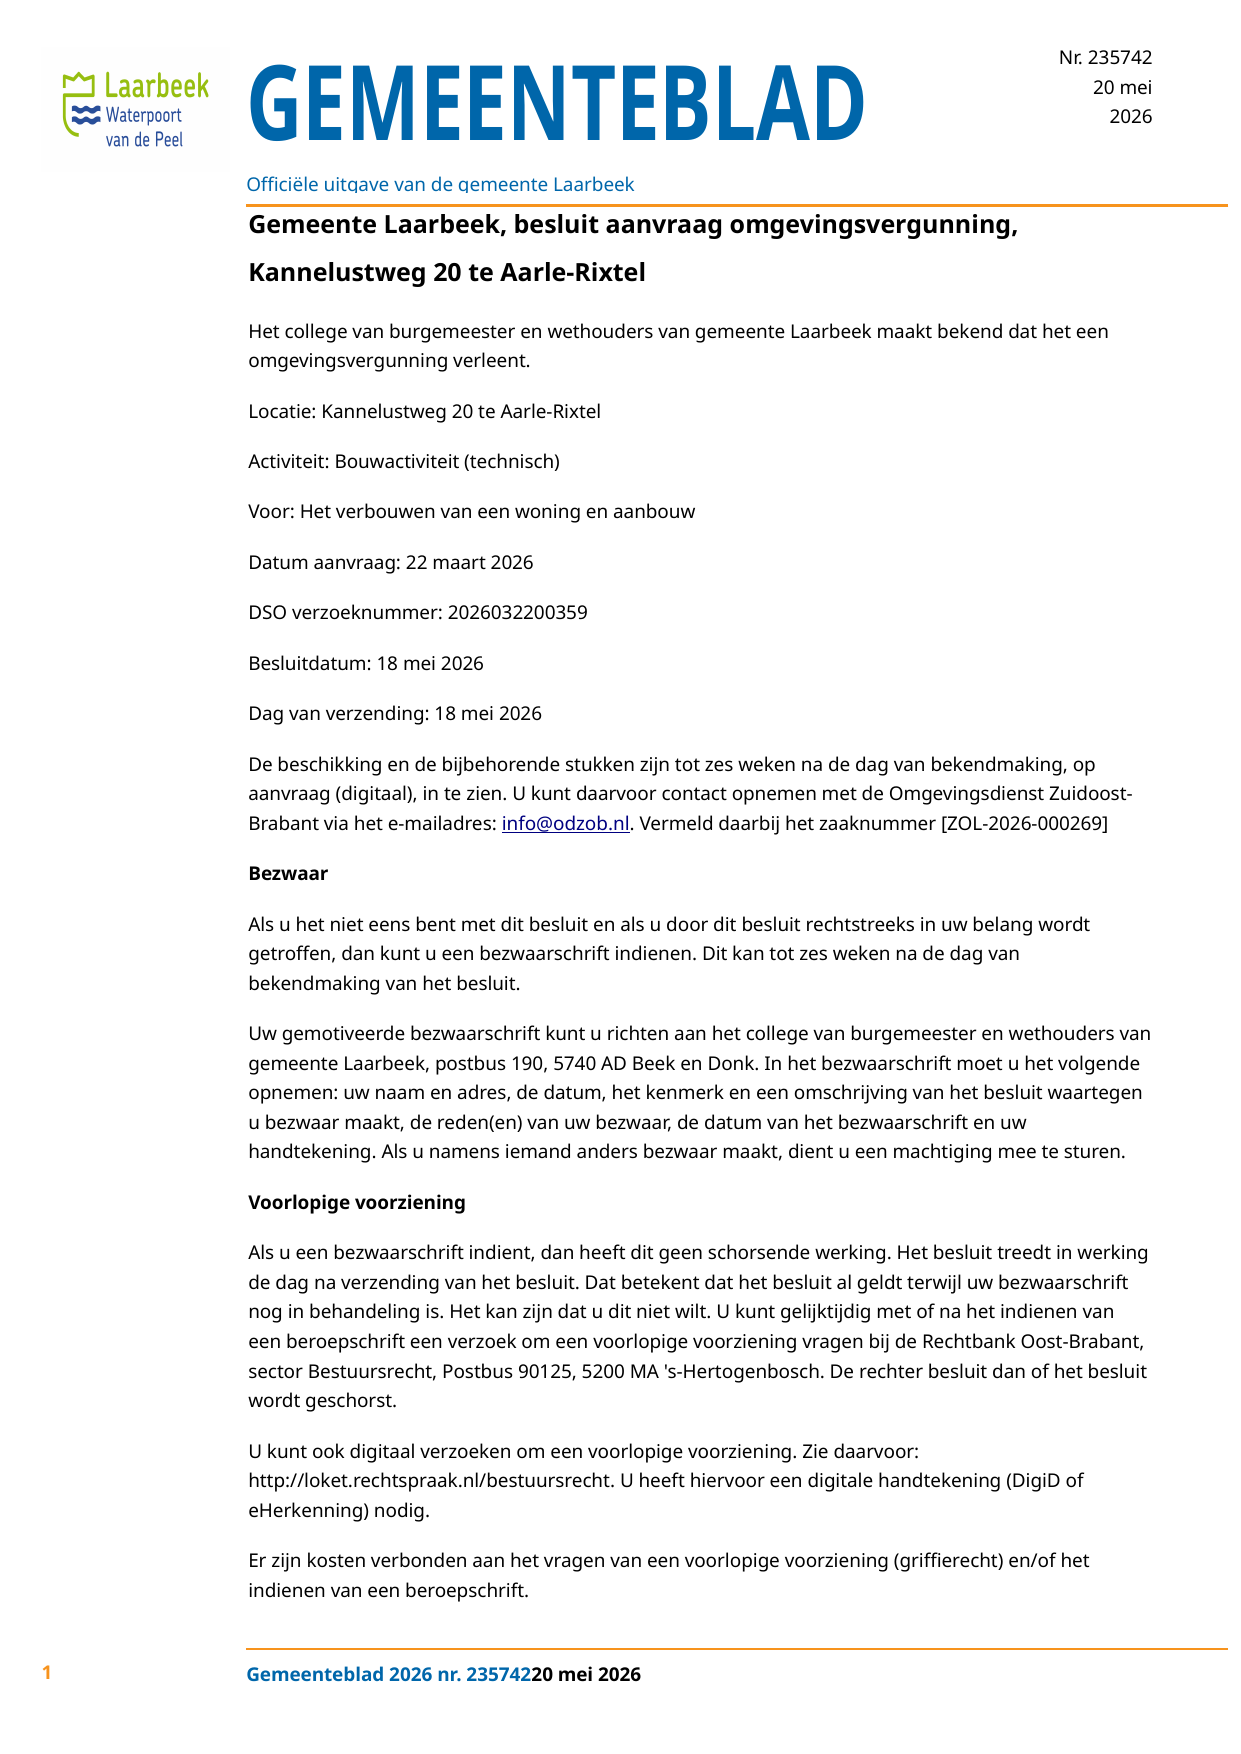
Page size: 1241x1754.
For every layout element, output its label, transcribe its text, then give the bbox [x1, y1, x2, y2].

text Er zijn kosten verbonden aan het vragen van een voorlopige voorziening (griffierecht) en/of het indienen van een beroepschrift. [248, 1547, 1152, 1603]
text Datum aanvraag: 22 maart 2026 [248, 549, 1152, 575]
text De beschikking en de bijbehorende stukken zijn tot zes weken na de dag van bekendmaking, op aanvraag (digitaal), in te zien. U kunt daarvoor contact opnemen met de Omgevingsdienst Zuidoost-Brabant via het e-mailadres: info@odzob.nl. Vermeld daarbij het zaaknummer [ZOL-2026-000269] [248, 751, 1152, 836]
text Als u een bezwaarschrift indient, dan heeft dit geen schorsende werking. Het besluit treedt in werking de dag na verzending van het besluit. Dat betekent dat het besluit al geldt terwijl uw bezwaarschrift nog in behandeling is. Het kan zijn dat u dit niet wilt. U kunt gelijktijdig met of na het indienen van een beroepschrift een verzoek om een voorlopige voorziening vragen bij de Rechtbank Oost-Brabant, sector Bestuursrecht, Postbus 90125, 5200 MA 's‑Hertogenbosch. De rechter besluit dan of het besluit wordt geschorst. [248, 1239, 1152, 1413]
text U kunt ook digitaal verzoeken om een voorlopige voorziening. Zie daarvoor: http://loket.rechtspraak.nl/bestuursrecht. U heeft hiervoor een digitale handtekening (DigiD of eHerkenning) nodig. [248, 1438, 1152, 1523]
text Locatie: Kannelustweg 20 te Aarle-Rixtel [248, 398, 1152, 424]
text Voor: Het verbouwen van een woning en aanbouw [248, 499, 1152, 524]
text Bezwaar [248, 860, 1152, 886]
text Besluitdatum: 18 mei 2026 [248, 650, 1152, 676]
text Gemeente Laarbeek, besluit aanvraag omgevingsvergunning, Kannelustweg 20 te Aarle-Rixtel [248, 207, 1152, 288]
text Het college van burgemeester en wethouders van gemeente Laarbeek maakt bekend dat het een omgevingsvergunning verleent. [248, 318, 1152, 373]
text Uw gemotiveerde bezwaarschrift kunt u richten aan het college van burgemeester en wethouders van gemeente Laarbeek, postbus 190, 5740 AD Beek en Donk. In het bezwaarschrift moet u het volgende opnemen: uw naam en adres, de datum, het kenmerk en een omschrijving van het besluit waartegen u bezwaar maakt, de reden(en) van uw bezwaar, de datum van het bezwaarschrift en uw handtekening. Als u namens iemand anders bezwaar maakt, dient u een machtiging mee te sturen. [248, 1020, 1152, 1164]
text Activiteit: Bouwactiviteit (technisch) [248, 448, 1152, 474]
text Voorlopige voorziening [248, 1189, 1152, 1215]
text Als u het niet eens bent met dit besluit en als u door dit besluit rechtstreeks in uw belang wordt getroffen, dan kunt u een bezwaarschrift indienen. Dit kan tot zes weken na de dag van bekendmaking van het besluit. [248, 911, 1152, 996]
picture [41, 47, 231, 172]
text DSO verzoeknummer: 2026032200359 [248, 599, 1152, 625]
text Dag van verzending: 18 mei 2026 [248, 700, 1152, 726]
